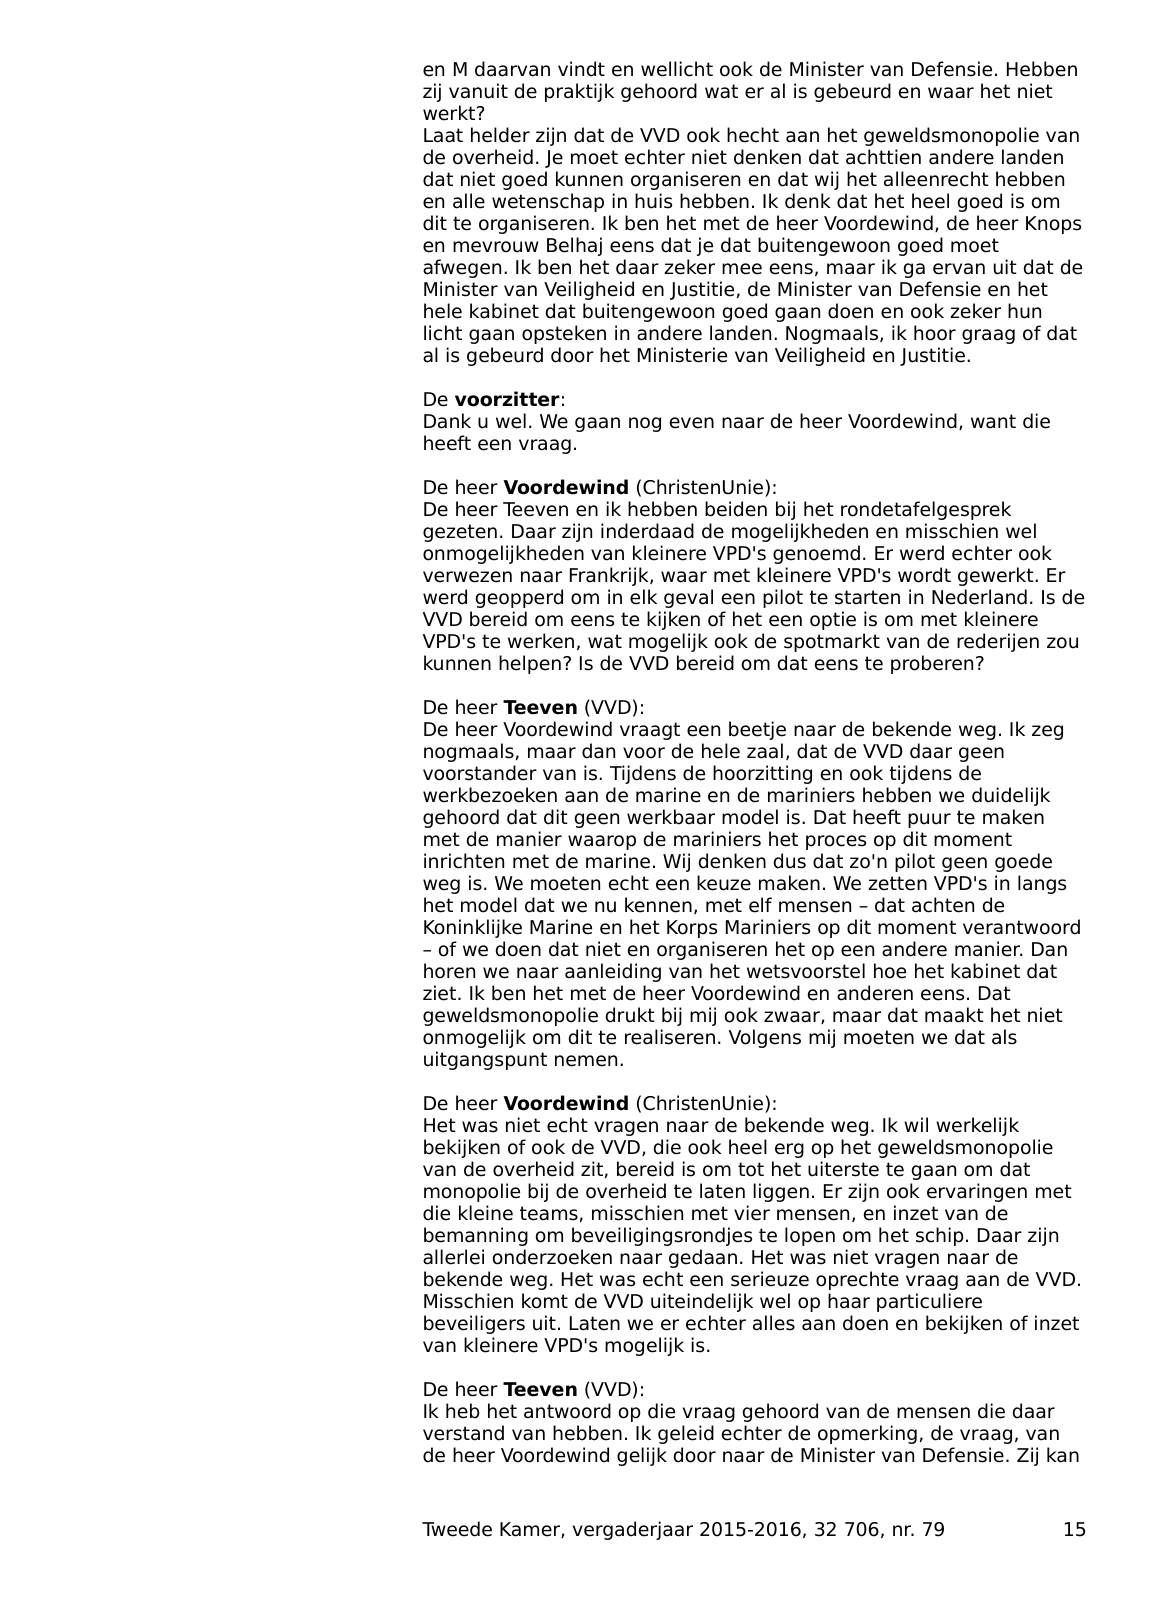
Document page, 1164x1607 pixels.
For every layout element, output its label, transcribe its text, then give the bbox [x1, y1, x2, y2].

text De voorzitter: [422, 389, 1087, 411]
text De heer Teeven (VVD): [422, 697, 1087, 719]
text Het was niet echt vragen naar de bekende weg. Ik wil werkelijk bekijken of ook de VVD, die ook heel erg op het geweldsmonopolie van de overheid zit, bereid is om tot het uiterste te gaan om dat monopolie bij de overheid te laten liggen. Er zijn ook ervaringen met die kleine teams, misschien met vier mensen, en inzet van de bemanning om beveiligingsrondjes te lopen om het schip. Daar zijn allerlei onderzoeken naar gedaan. Het was niet vragen naar de bekende weg. Het was echt een serieuze oprechte vraag aan de VVD. Misschien komt de VVD uiteindelijk wel op haar particuliere beveiligers uit. Laten we er echter alles aan doen en bekijken of inzet van kleinere VPD's mogelijk is. [422, 1115, 1087, 1357]
text Laat helder zijn dat de VVD ook hecht aan het geweldsmonopolie van de overheid. Je moet echter niet denken dat achttien andere landen dat niet goed kunnen organiseren en dat wij het alleenrecht hebben en alle wetenschap in huis hebben. Ik denk dat het heel goed is om dit te organiseren. Ik ben het met de heer Voordewind, de heer Knops en mevrouw Belhaj eens dat je dat buitengewoon goed moet afwegen. Ik ben het daar zeker mee eens, maar ik ga ervan uit dat de Minister van Veiligheid en Justitie, de Minister van Defensie en het hele kabinet dat buitengewoon goed gaan doen en ook zeker hun licht gaan opsteken in andere landen. Nogmaals, ik hoor graag of dat al is gebeurd door het Ministerie van Veiligheid en Justitie. [422, 125, 1087, 367]
text De heer Teeven en ik hebben beiden bij het rondetafelgesprek gezeten. Daar zijn inderdaad de mogelijkheden en misschien wel onmogelijkheden van kleinere VPD's genoemd. Er werd echter ook verwezen naar Frankrijk, waar met kleinere VPD's wordt gewerkt. Er werd geopperd om in elk geval een pilot te starten in Nederland. Is de VVD bereid om eens te kijken of het een optie is om met kleinere VPD's te werken, wat mogelijk ook de spotmarkt van de rederijen zou kunnen helpen? Is de VVD bereid om dat eens te proberen? [422, 499, 1087, 675]
text De heer Voordewind (ChristenUnie): [422, 477, 1087, 499]
text De heer Voordewind (ChristenUnie): [422, 1093, 1087, 1115]
text De heer Teeven (VVD): [422, 1379, 1087, 1401]
text Dank u wel. We gaan nog even naar de heer Voordewind, want die heeft een vraag. [422, 411, 1087, 455]
text Ik heb het antwoord op die vraag gehoord van de mensen die daar verstand van hebben. Ik geleid echter de opmerking, de vraag, van de heer Voordewind gelijk door naar de Minister van Defensie. Zij kan [422, 1401, 1087, 1467]
text De heer Voordewind vraagt een beetje naar de bekende weg. Ik zeg nogmaals, maar dan voor de hele zaal, dat de VVD daar geen voorstander van is. Tijdens de hoorzitting en ook tijdens de werkbezoeken aan de marine en de mariniers hebben we duidelijk gehoord dat dit geen werkbaar model is. Dat heeft puur te maken met de manier waarop de mariniers het proces op dit moment inrichten met de marine. Wij denken dus dat zo'n pilot geen goede weg is. We moeten echt een keuze maken. We zetten VPD's in langs het model dat we nu kennen, met elf mensen – dat achten de Koninklijke Marine en het Korps Mariniers op dit moment verantwoord – of we doen dat niet en organiseren het op een andere manier. Dan horen we naar aanleiding van het wetsvoorstel hoe het kabinet dat ziet. Ik ben het met de heer Voordewind en anderen eens. Dat geweldsmonopolie drukt bij mij ook zwaar, maar dat maakt het niet onmogelijk om dit te realiseren. Volgens mij moeten we dat als uitgangspunt nemen. [422, 719, 1087, 1071]
text en M daarvan vindt en wellicht ook de Minister van Defensie. Hebben zij vanuit de praktijk gehoord wat er al is gebeurd en waar het niet werkt? [422, 59, 1087, 125]
